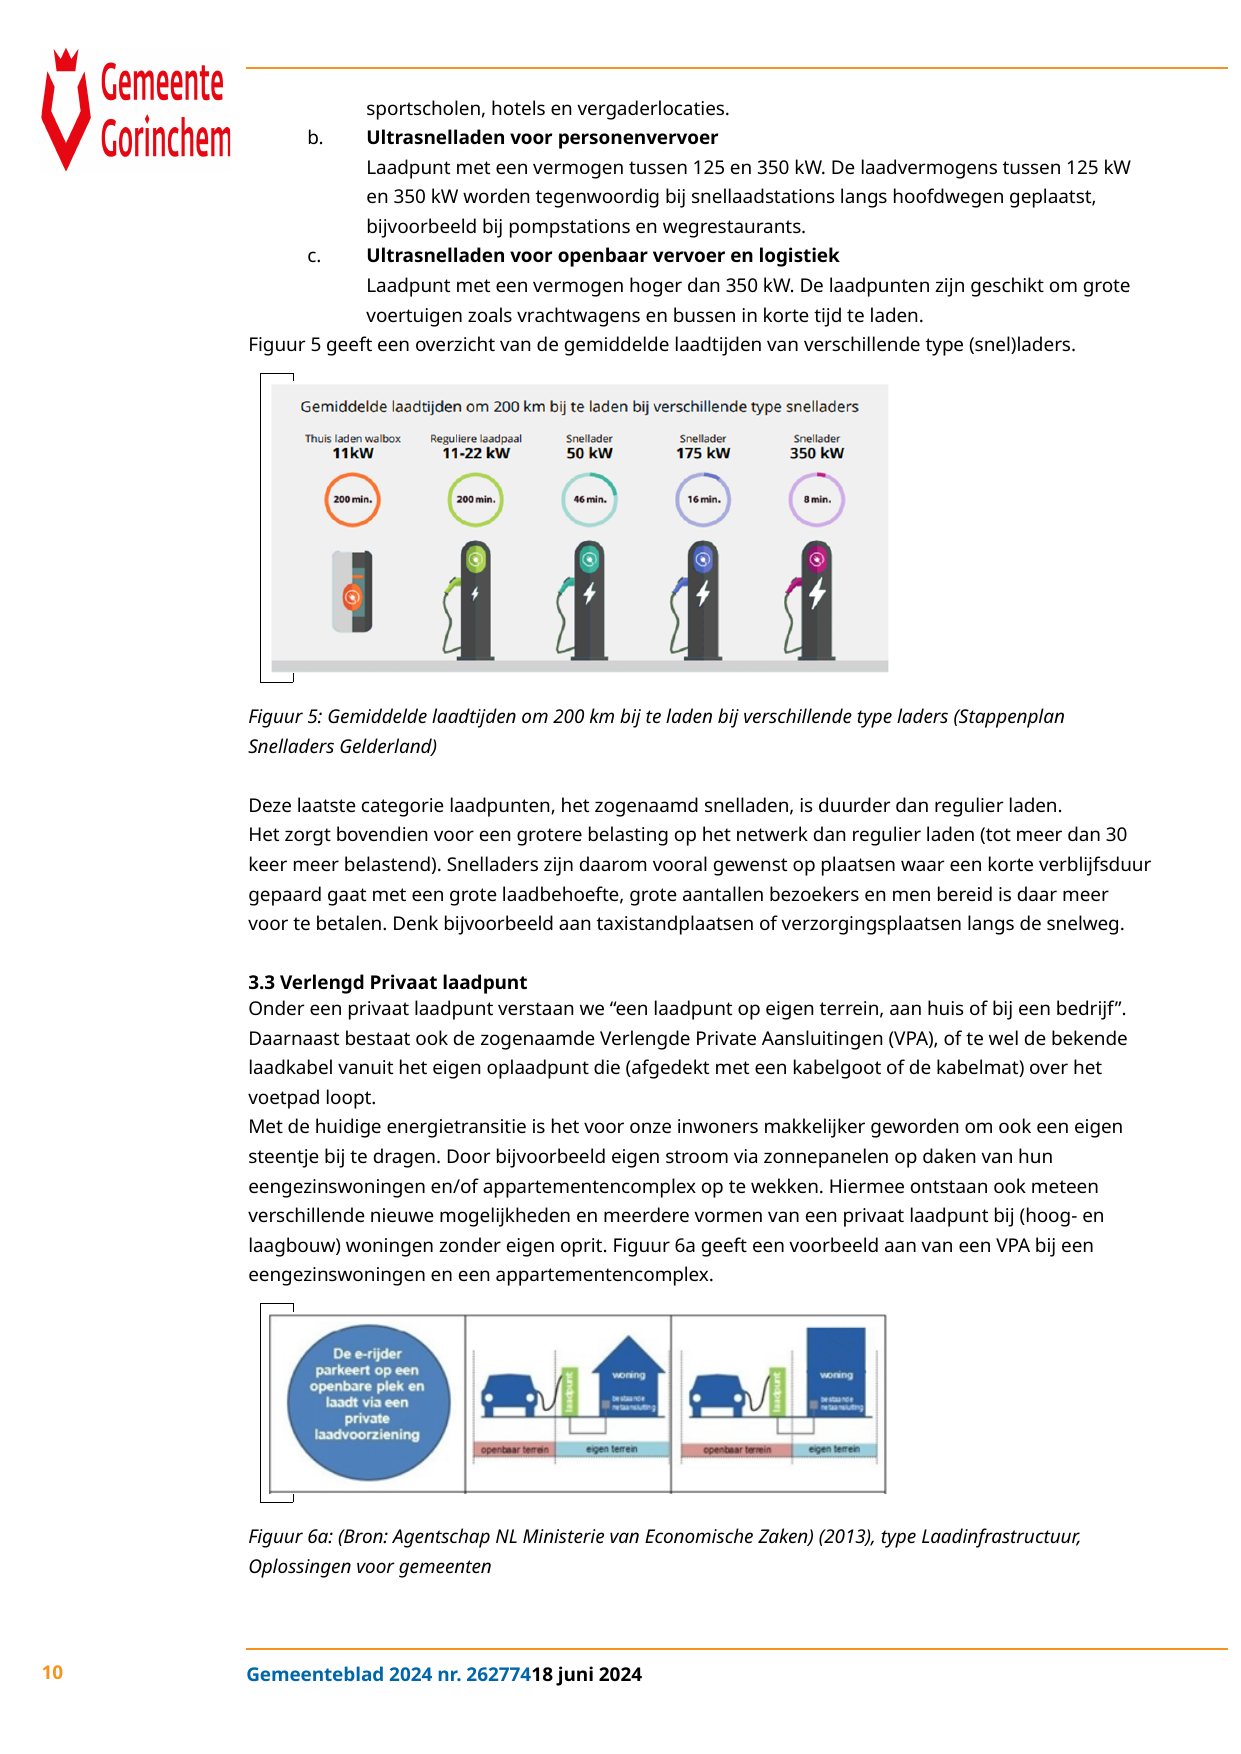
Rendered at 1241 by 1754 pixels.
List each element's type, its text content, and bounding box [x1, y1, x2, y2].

list Ultrasnelladen voor openbaar vervoer en logistiek [307, 243, 1152, 268]
text Figuur 6a: (Bron: Agentschap NL Ministerie van Economische Zaken) (2013), type Laadinfrastructuur, Oplossingen voor gemeenten [248, 1523, 1152, 1579]
list Ultrasnelladen voor personenvervoer [307, 124, 1152, 150]
text Het zorgt bovendien voor een grotere belasting op het netwerk dan regulier laden (tot meer dan 30 keer meer belastend). Snelladers zijn daarom vooral gewenst op plaatsen waar een korte verblijfsduur gepaard gaat met een grote laadbehoefte, grote aantallen bezoekers en men bereid is daar meer voor te betalen. Denk bijvoorbeeld aan taxistandplaatsen of verzorgingsplaatsen langs de snelweg. [248, 822, 1152, 936]
text Deze laatste categorie laadpunten, het zogenaamd snelladen, is duurder dan regulier laden. [248, 792, 1152, 818]
list sportscholen, hotels en vergaderlocaties. [307, 95, 1152, 121]
list Laadpunt met een vermogen tussen 125 en 350 kW. De laadvermogens tussen 125 kW en 350 kW worden tegenwoordig bij snellaadstations langs hoofdwegen geplaatst, bijvoorbeeld bij pompstations en wegrestaurants. [307, 154, 1152, 239]
picture [268, 381, 889, 673]
text 3.3 Verlengd Privaat laadpunt [248, 969, 1152, 995]
text Figuur 5: Gemiddelde laadtijden om 200 km bij te laden bij verschillende type laders (Stappenplan Snelladers Gelderland) [248, 703, 1152, 759]
text Met de huidige energietransitie is het voor onze inwoners makkelijker geworden om ook een eigen steentje bij te dragen. Door bijvoorbeeld eigen stroom via zonnepanelen op daken van hun eengezinswoningen en/of appartementencomplex op te wekken. Hiermee ontstaan ook meteen verschillende nieuwe mogelijkheden en meerdere vormen van een privaat laadpunt bij (hoog- en laagbouw) woningen zonder eigen oprit. Figuur 6a geeft een voorbeeld aan van een VPA bij een eengezinswoningen en een appartementencomplex. [248, 1114, 1152, 1287]
text Figuur 5 geeft een overzicht van de gemiddelde laadtijden van verschillende type (snel)laders. [248, 331, 1152, 357]
picture [41, 47, 231, 172]
text Onder een privaat laadpunt verstaan we “een laadpunt op eigen terrein, aan huis of bij een bedrijf”. Daarnaast bestaat ook de zogenaamde Verlengde Private Aansluitingen (VPA), of te wel de bekende laadkabel vanuit het eigen oplaadpunt die (afgedekt met een kabelgoot of de kabelmat) over het voetpad loopt. [248, 995, 1152, 1110]
picture [268, 1312, 889, 1494]
list Laadpunt met een vermogen hoger dan 350 kW. De laadpunten zijn geschikt om grote voertuigen zoals vrachtwagens en bussen in korte tijd te laden. [307, 272, 1152, 328]
